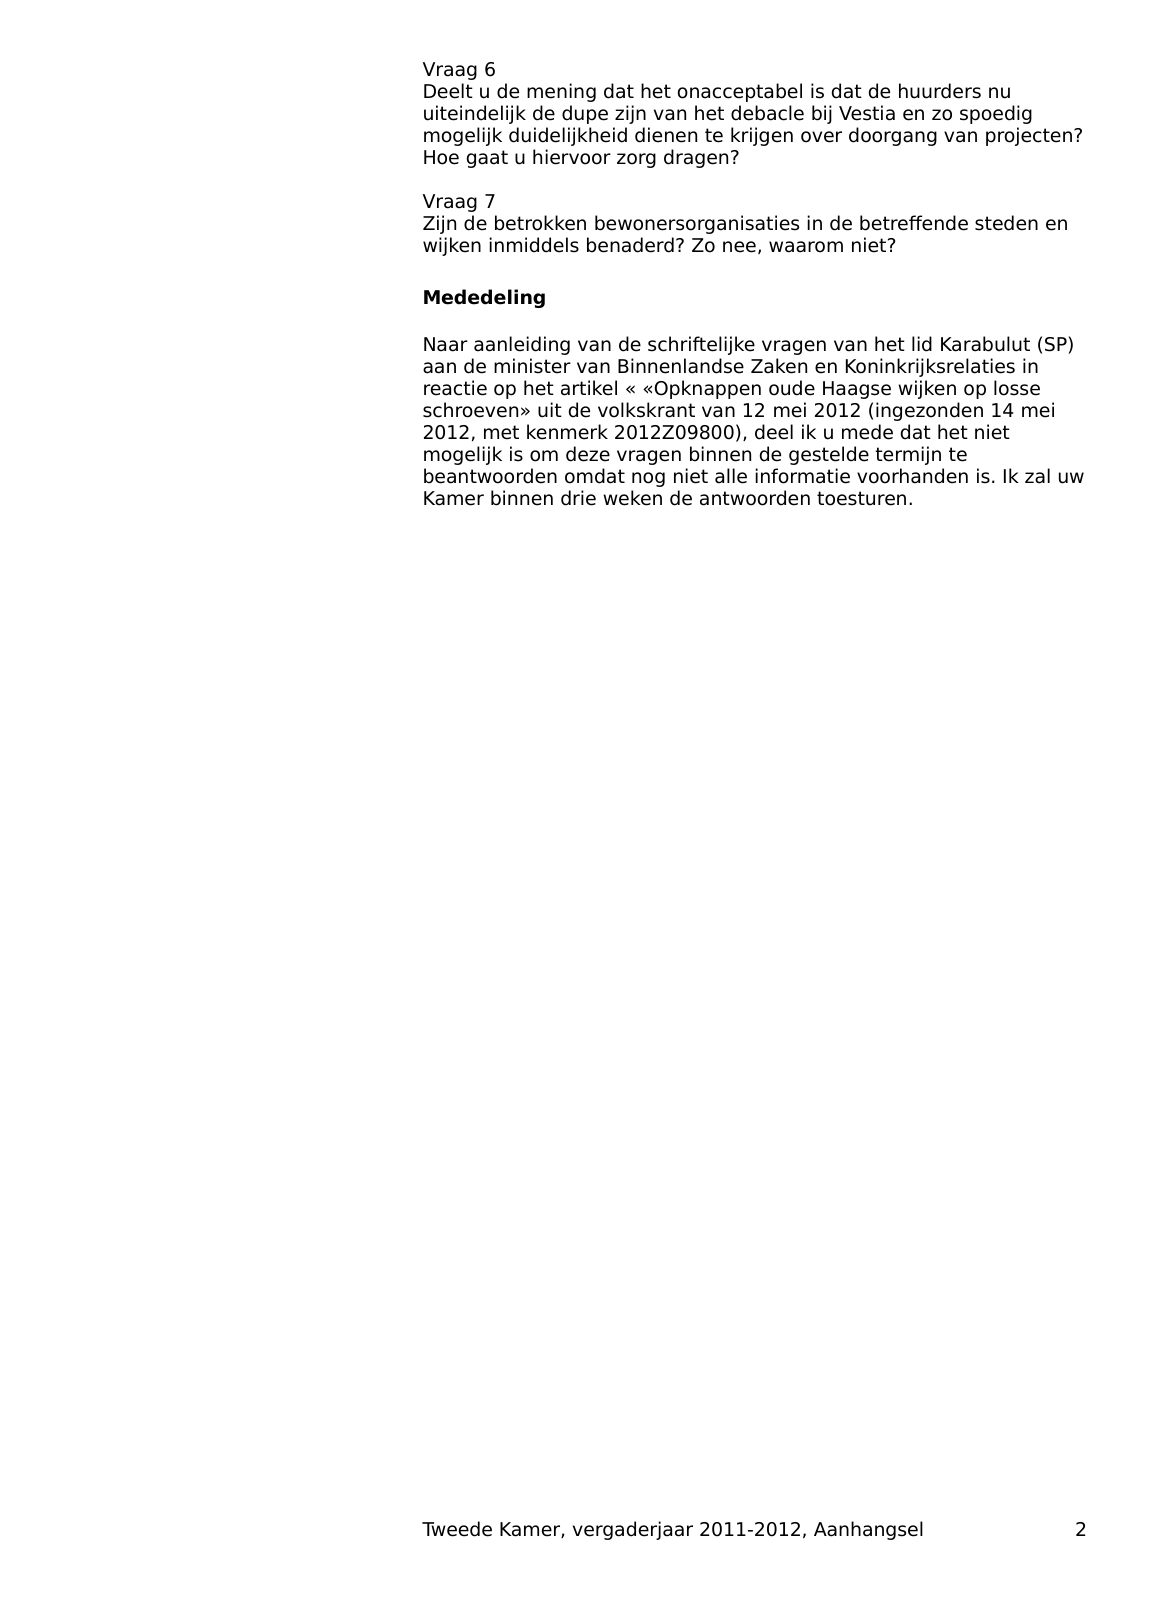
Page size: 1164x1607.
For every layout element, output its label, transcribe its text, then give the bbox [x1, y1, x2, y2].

text Vraag 7 [422, 191, 1087, 213]
text Vraag 6 [422, 59, 1087, 81]
subtitle Mededeling [422, 287, 1087, 309]
text Zijn de betrokken bewonersorganisaties in de betreffende steden en wijken inmiddels benaderd? Zo nee, waarom niet? [422, 213, 1087, 257]
text Deelt u de mening dat het onacceptabel is dat de huurders nu uiteindelijk de dupe zijn van het debacle bij Vestia en zo spoedig mogelijk duidelijkheid dienen te krijgen over doorgang van projecten? Hoe gaat u hiervoor zorg dragen? [422, 81, 1087, 169]
text Naar aanleiding van de schriftelijke vragen van het lid Karabulut (SP) aan de minister van Binnenlandse Zaken en Koninkrijksrelaties in reactie op het artikel « «Opknappen oude Haagse wijken op losse schroeven» uit de volkskrant van 12 mei 2012 (ingezonden 14 mei 2012, met kenmerk 2012Z09800), deel ik u mede dat het niet mogelijk is om deze vragen binnen de gestelde termijn te beantwoorden omdat nog niet alle informatie voorhanden is. Ik zal uw Kamer binnen drie weken de antwoorden toesturen. [422, 334, 1087, 510]
